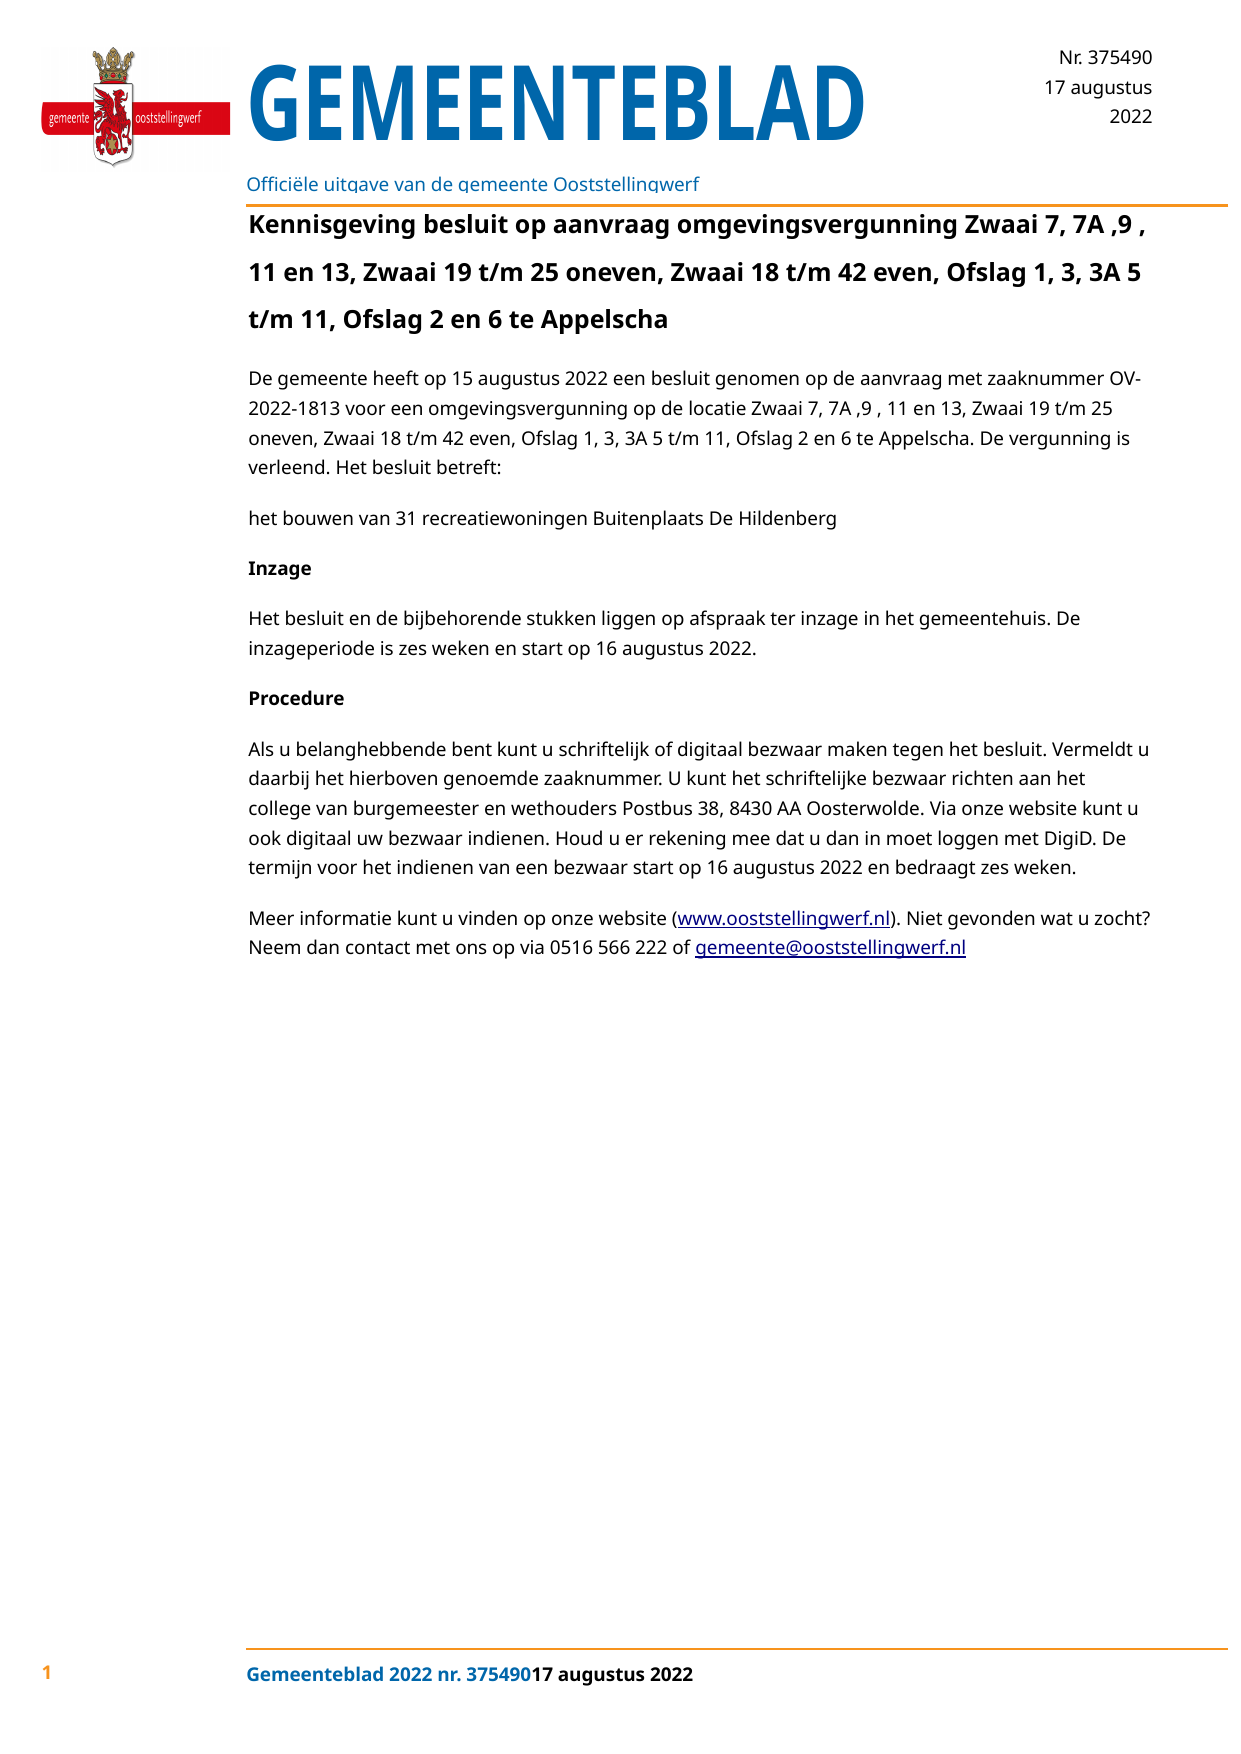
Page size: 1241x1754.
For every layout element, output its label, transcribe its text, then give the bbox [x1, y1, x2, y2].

text De gemeente heeft op 15 augustus 2022 een besluit genomen op de aanvraag met zaaknummer OV-2022-1813 voor een omgevingsvergunning op de locatie Zwaai 7, 7A ,9 , 11 en 13, Zwaai 19 t/m 25 oneven, Zwaai 18 t/m 42 even, Ofslag 1, 3, 3A 5 t/m 11, Ofslag 2 en 6 te Appelscha. De vergunning is verleend. Het besluit betreft: [248, 366, 1152, 480]
text Inzage [248, 555, 1152, 581]
text Meer informatie kunt u vinden op onze website (www.ooststellingwerf.nl). Niet gevonden wat u zocht? Neem dan contact met ons op via 0516 566 222 of gemeente@ooststellingwerf.nl [248, 905, 1152, 960]
text Als u belanghebbende bent kunt u schriftelijk of digitaal bezwaar maken tegen het besluit. Vermeldt u daarbij het hierboven genoemde zaaknummer. U kunt het schriftelijke bezwaar richten aan het college van burgemeester en wethouders Postbus 38, 8430 AA Oosterwolde. Via onze website kunt u ook digitaal uw bezwaar indienen. Houd u er rekening mee dat u dan in moet loggen met DigiD. De termijn voor het indienen van een bezwaar start op 16 augustus 2022 en bedraagt zes weken. [248, 736, 1152, 880]
text Het besluit en de bijbehorende stukken liggen op afspraak ter inzage in het gemeentehuis. De inzageperiode is zes weken en start op 16 augustus 2022. [248, 606, 1152, 661]
text Procedure [248, 686, 1152, 711]
picture [41, 47, 231, 172]
text Kennisgeving besluit op aanvraag omgevingsvergunning Zwaai 7, 7A ,9 , 11 en 13, Zwaai 19 t/m 25 oneven, Zwaai 18 t/m 42 even, Ofslag 1, 3, 3A 5 t/m 11, Ofslag 2 en 6 te Appelscha [248, 207, 1152, 336]
text het bouwen van 31 recreatiewoningen Buitenplaats De Hildenberg [248, 505, 1152, 530]
